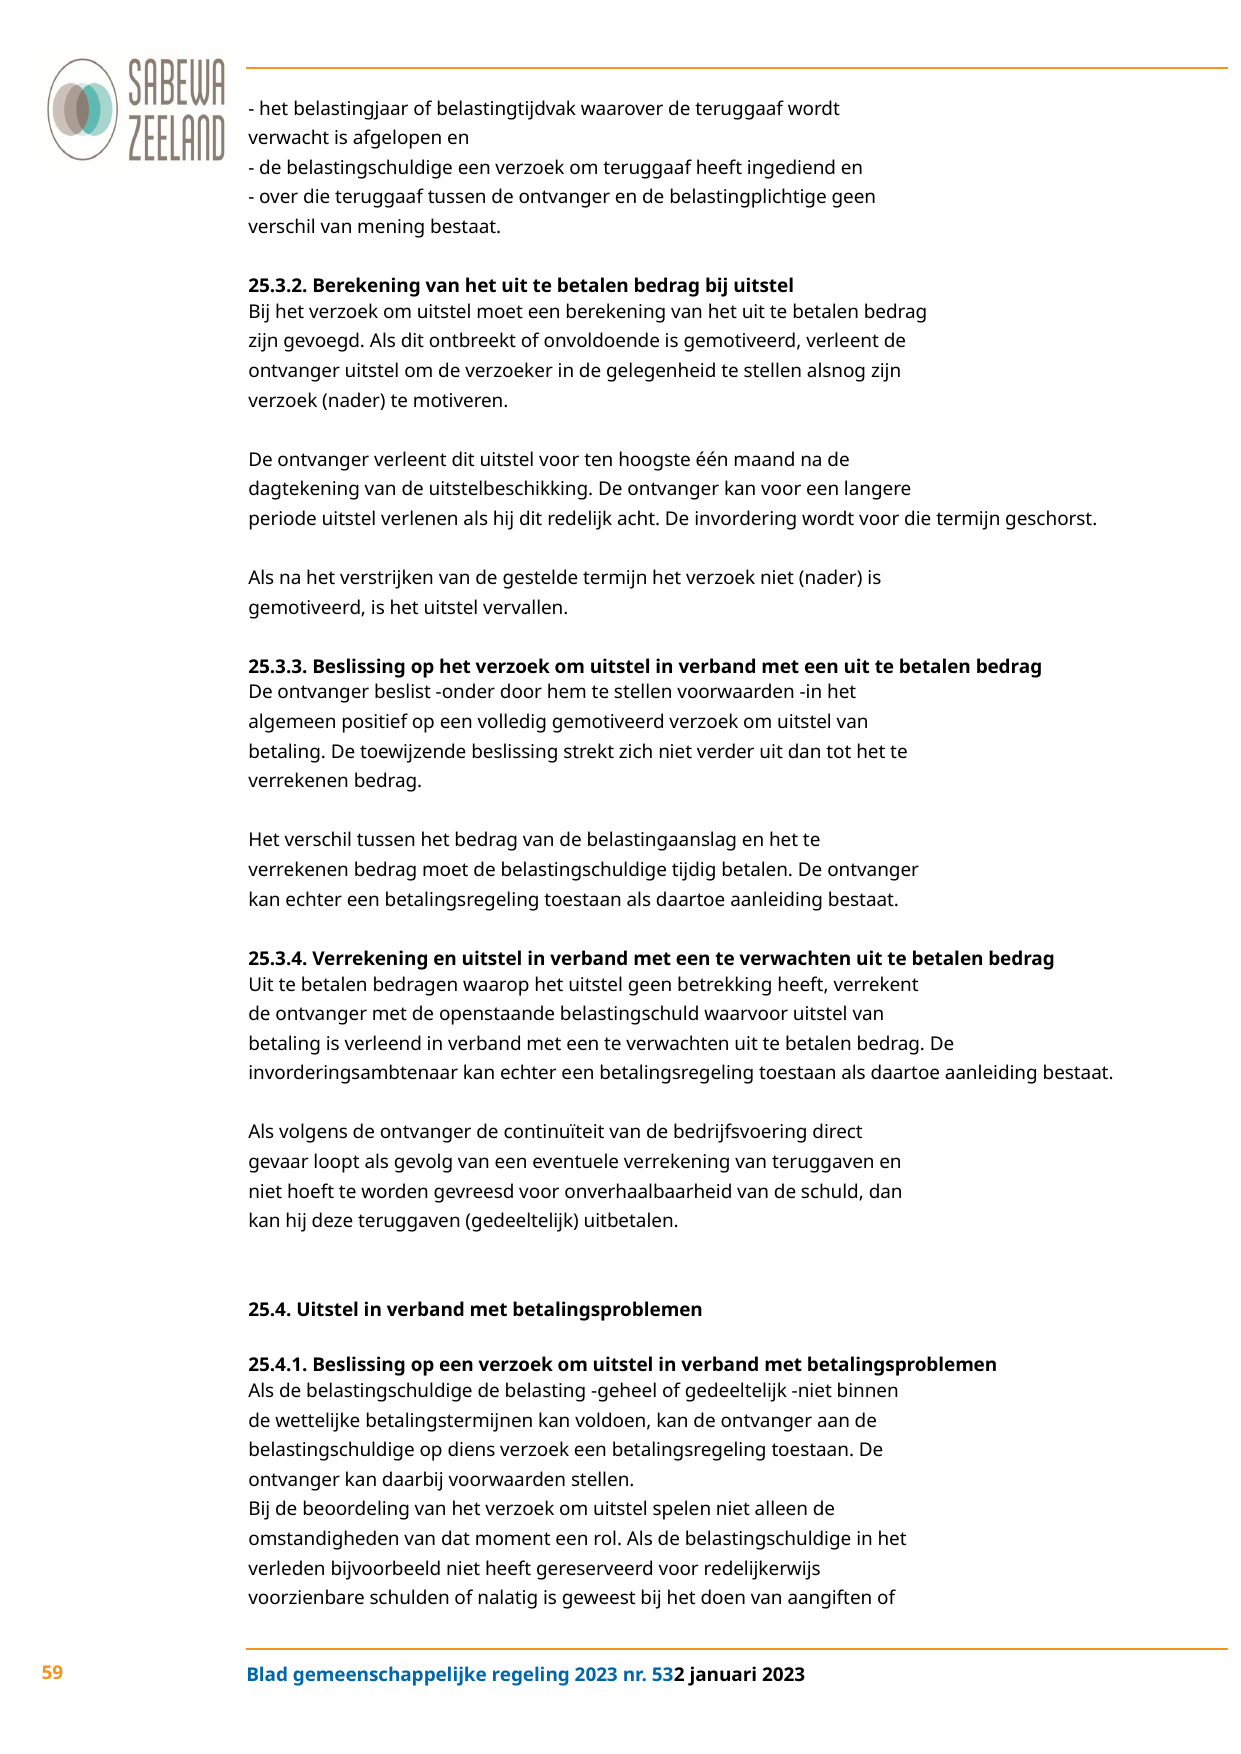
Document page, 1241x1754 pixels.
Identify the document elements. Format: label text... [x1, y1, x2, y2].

text 25.3.2. Berekening van het uit te betalen bedrag bij uitstel [248, 272, 1152, 298]
text 25.4. Uitstel in verband met betalingsproblemen [248, 1296, 1152, 1322]
text 25.4.1. Beslissing op een verzoek om uitstel in verband met betalingsproblemen [248, 1351, 1152, 1377]
text - de belastingschuldige een verzoek om teruggaaf heeft ingediend en [248, 154, 1152, 180]
text verrekenen bedrag. [248, 767, 1152, 793]
text belastingschuldige op diens verzoek een betalingsregeling toestaan. De [248, 1436, 1152, 1462]
text gevaar loopt als gevolg van een eventuele verrekening van teruggaven en [248, 1148, 1152, 1174]
text dagtekening van de uitstelbeschikking. De ontvanger kan voor een langere [248, 476, 1152, 501]
text kan hij deze teruggaven (gedeeltelijk) uitbetalen. [248, 1207, 1152, 1233]
text niet hoeft te worden gevreesd voor onverhaalbaarheid van de schuld, dan [248, 1178, 1152, 1203]
text Bij de beoordeling van het verzoek om uitstel spelen niet alleen de [248, 1496, 1152, 1521]
text - over die teruggaaf tussen de ontvanger en de belastingplichtige geen [248, 183, 1152, 209]
text Uit te betalen bedragen waarop het uitstel geen betrekking heeft, verrekent [248, 971, 1152, 996]
text algemeen positief op een volledig gemotiveerd verzoek om uitstel van [248, 708, 1152, 734]
text gemotiveerd, is het uitstel vervallen. [248, 594, 1152, 619]
text de ontvanger met de openstaande belastingschuld waarvoor uitstel van [248, 1000, 1152, 1026]
text 25.3.4. Verrekening en uitstel in verband met een te verwachten uit te betalen bedrag [248, 945, 1152, 971]
text ontvanger uitstel om de verzoeker in de gelegenheid te stellen alsnog zijn [248, 357, 1152, 383]
text Als volgens de ontvanger de continuïteit van de bedrijfsvoering direct [248, 1119, 1152, 1144]
text verzoek (nader) te motiveren. [248, 387, 1152, 412]
text betaling. De toewijzende beslissing strekt zich niet verder uit dan tot het te [248, 738, 1152, 764]
text verwacht is afgelopen en [248, 124, 1152, 150]
text De ontvanger beslist -onder door hem te stellen voorwaarden -in het [248, 679, 1152, 704]
text verrekenen bedrag moet de belastingschuldige tijdig betalen. De ontvanger [248, 856, 1152, 882]
text betaling is verleend in verband met een te verwachten uit te betalen bedrag. De invorderingsambtenaar kan echter een betalingsregeling toestaan als daartoe aanleiding bestaat. [248, 1030, 1152, 1085]
text ontvanger kan daarbij voorwaarden stellen. [248, 1466, 1152, 1492]
text verleden bijvoorbeeld niet heeft gereserveerd voor redelijkerwijs [248, 1555, 1152, 1580]
text Als na het verstrijken van de gestelde termijn het verzoek niet (nader) is [248, 564, 1152, 590]
text - het belastingjaar of belastingtijdvak waarover de teruggaaf wordt [248, 95, 1152, 121]
text verschil van mening bestaat. [248, 213, 1152, 239]
text De ontvanger verleent dit uitstel voor ten hoogste één maand na de [248, 446, 1152, 472]
text voorzienbare schulden of nalatig is geweest bij het doen van aangiften of [248, 1584, 1152, 1610]
text 25.3.3. Beslissing op het verzoek om uitstel in verband met een uit te betalen bedrag [248, 653, 1152, 679]
text omstandigheden van dat moment een rol. Als de belastingschuldige in het [248, 1525, 1152, 1551]
text Het verschil tussen het bedrag van de belastingaanslag en het te [248, 827, 1152, 852]
text periode uitstel verlenen als hij dit redelijk acht. De invordering wordt voor die termijn geschorst. [248, 505, 1152, 531]
text de wettelijke betalingstermijnen kan voldoen, kan de ontvanger aan de [248, 1407, 1152, 1432]
text kan echter een betalingsregeling toestaan als daartoe aanleiding bestaat. [248, 886, 1152, 912]
text zijn gevoegd. Als dit ontbreekt of onvoldoende is gemotiveerd, verleent de [248, 328, 1152, 353]
text Bij het verzoek om uitstel moet een berekening van het uit te betalen bedrag [248, 298, 1152, 324]
text Als de belastingschuldige de belasting -geheel of gedeeltelijk -niet binnen [248, 1377, 1152, 1403]
picture [41, 47, 231, 172]
